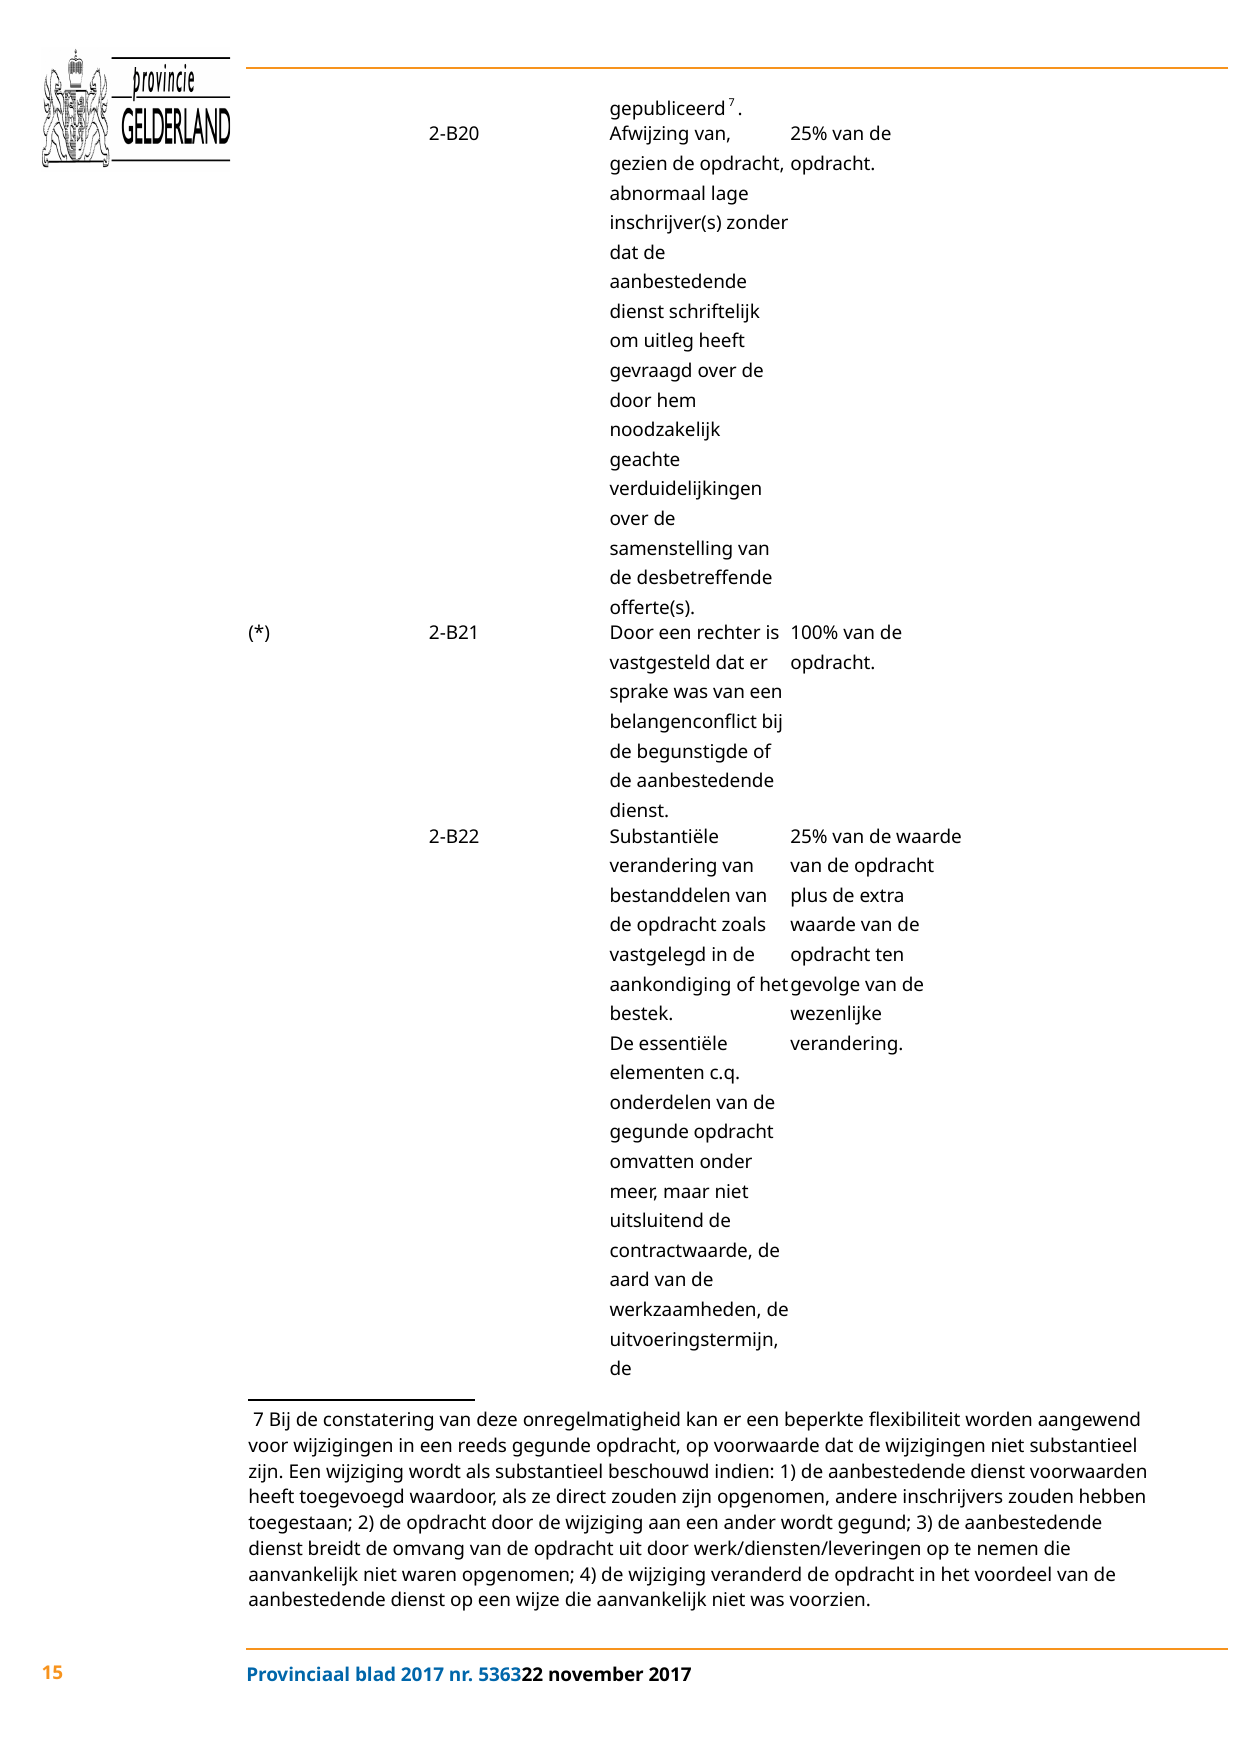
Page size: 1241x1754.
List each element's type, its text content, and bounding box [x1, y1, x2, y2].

table_cell [248, 95, 429, 121]
table_cell 100% van de opdracht. [790, 620, 971, 823]
table_cell [971, 95, 1152, 1381]
table_cell [248, 823, 429, 1381]
table_cell [248, 121, 429, 619]
table_cell Substantiële verandering van bestanddelen van de opdracht zoals vastgelegd in de aankondiging of het bestek. De essentiële elementen c.q. onderdelen van de gegunde opdracht omvatten onder meer, maar niet uitsluitend de contractwaarde, de aard van de werkzaamheden, de uitvoeringstermijn, de [609, 823, 790, 1381]
table_cell [429, 95, 609, 121]
table_cell Afwijzing van, gezien de opdracht, abnormaal lage inschrijver(s) zonder dat de aanbestedende dienst schriftelijk om uitleg heeft gevraagd over de door hem noodzakelijk geachte verduidelijkingen over de samenstelling van de desbetreffende offerte(s). [609, 121, 790, 619]
picture [41, 47, 231, 172]
table_cell (*) [248, 620, 429, 823]
table_cell [790, 95, 971, 121]
table_cell 25% van de waarde van de opdracht plus de extra waarde van de opdracht ten gevolge van de wezenlijke verandering. [790, 823, 971, 1381]
table_cell gepubliceerd. [609, 95, 790, 121]
table_cell 25% van de opdracht. [790, 121, 971, 619]
table_cell 2-B22 [429, 823, 609, 1381]
table_cell 2-B21 [429, 620, 609, 823]
table_cell 2-B20 [429, 121, 609, 619]
table_cell Door een rechter is vastgesteld dat er sprake was van een belangenconflict bij de begunstigde of de aanbestedende dienst. [609, 620, 790, 823]
